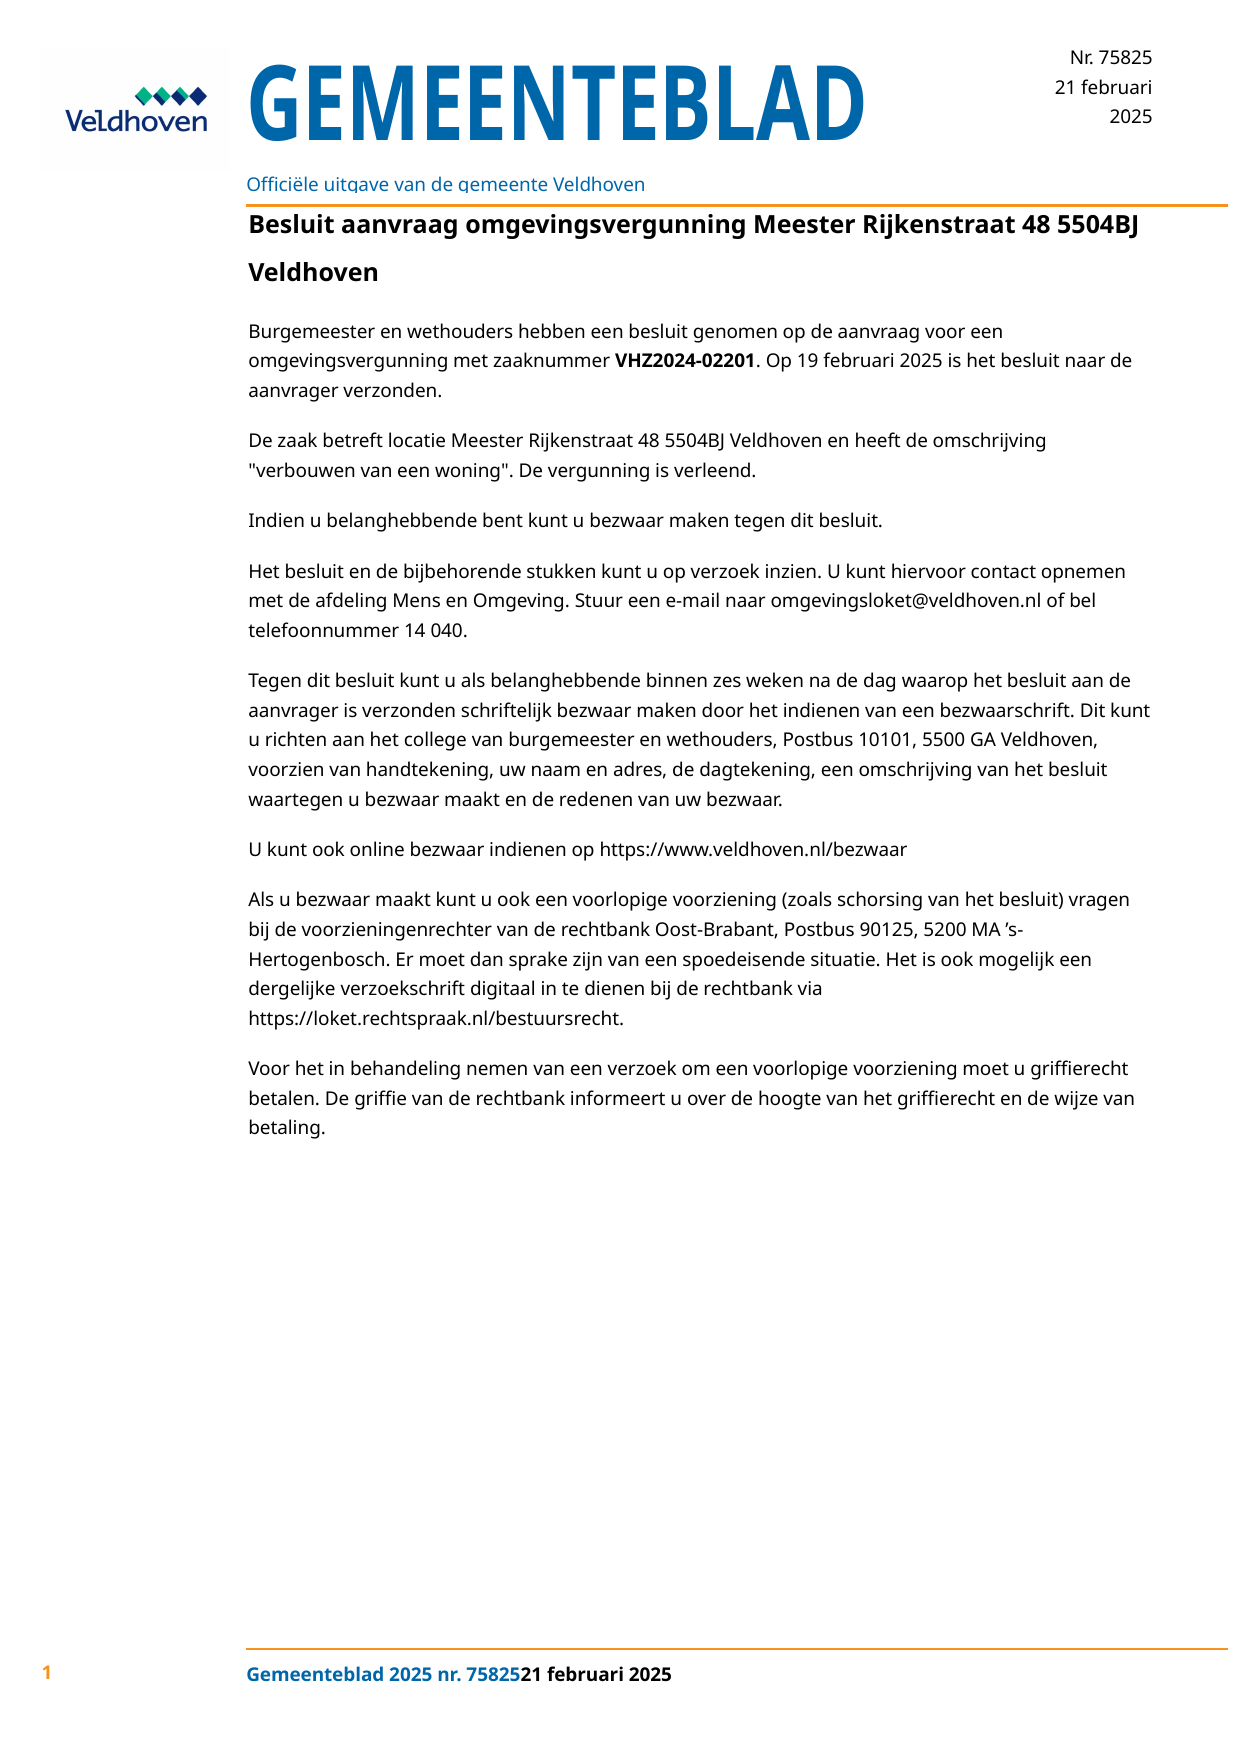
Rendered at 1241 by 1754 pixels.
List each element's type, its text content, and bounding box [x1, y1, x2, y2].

picture [41, 47, 231, 172]
text Als u bezwaar maakt kunt u ook een voorlopige voorziening (zoals schorsing van het besluit) vragen bij de voorzieningenrechter van de rechtbank Oost-Brabant, Postbus 90125, 5200 MA ’s-Hertogenbosch. Er moet dan sprake zijn van een spoedeisende situatie. Het is ook mogelijk een dergelijke verzoekschrift digitaal in te dienen bij de rechtbank via https://loket.rechtspraak.nl/bestuursrecht. [248, 887, 1152, 1031]
text Tegen dit besluit kunt u als belanghebbende binnen zes weken na de dag waarop het besluit aan de aanvrager is verzonden schriftelijk bezwaar maken door het indienen van een bezwaarschrift. Dit kunt u richten aan het college van burgemeester en wethouders, Postbus 10101, 5500 GA Veldhoven, voorzien van handtekening, uw naam en adres, de dagtekening, een omschrijving van het besluit waartegen u bezwaar maakt en de redenen van uw bezwaar. [248, 667, 1152, 812]
text Voor het in behandeling nemen van een verzoek om een voorlopige voorziening moet u griffierecht betalen. De griffie van de rechtbank informeert u over de hoogte van het griffierecht en de wijze van betaling. [248, 1055, 1152, 1140]
text U kunt ook online bezwaar indienen op https://www.veldhoven.nl/bezwaar [248, 836, 1152, 862]
text Het besluit en de bijbehorende stukken kunt u op verzoek inzien. U kunt hiervoor contact opnemen met de afdeling Mens en Omgeving. Stuur een e-mail naar omgevingsloket@veldhoven.nl of bel telefoonnummer 14 040. [248, 558, 1152, 643]
text Besluit aanvraag omgevingsvergunning Meester Rijkenstraat 48 5504BJ Veldhoven [248, 207, 1152, 288]
text Indien u belanghebbende bent kunt u bezwaar maken tegen dit besluit. [248, 507, 1152, 533]
text Burgemeester en wethouders hebben een besluit genomen op de aanvraag voor een omgevingsvergunning met zaaknummer VHZ2024-02201. Op 19 februari 2025 is het besluit naar de aanvrager verzonden. [248, 318, 1152, 403]
text De zaak betreft locatie Meester Rijkenstraat 48 5504BJ Veldhoven en heeft de omschrijving "verbouwen van een woning". De vergunning is verleend. [248, 427, 1152, 483]
